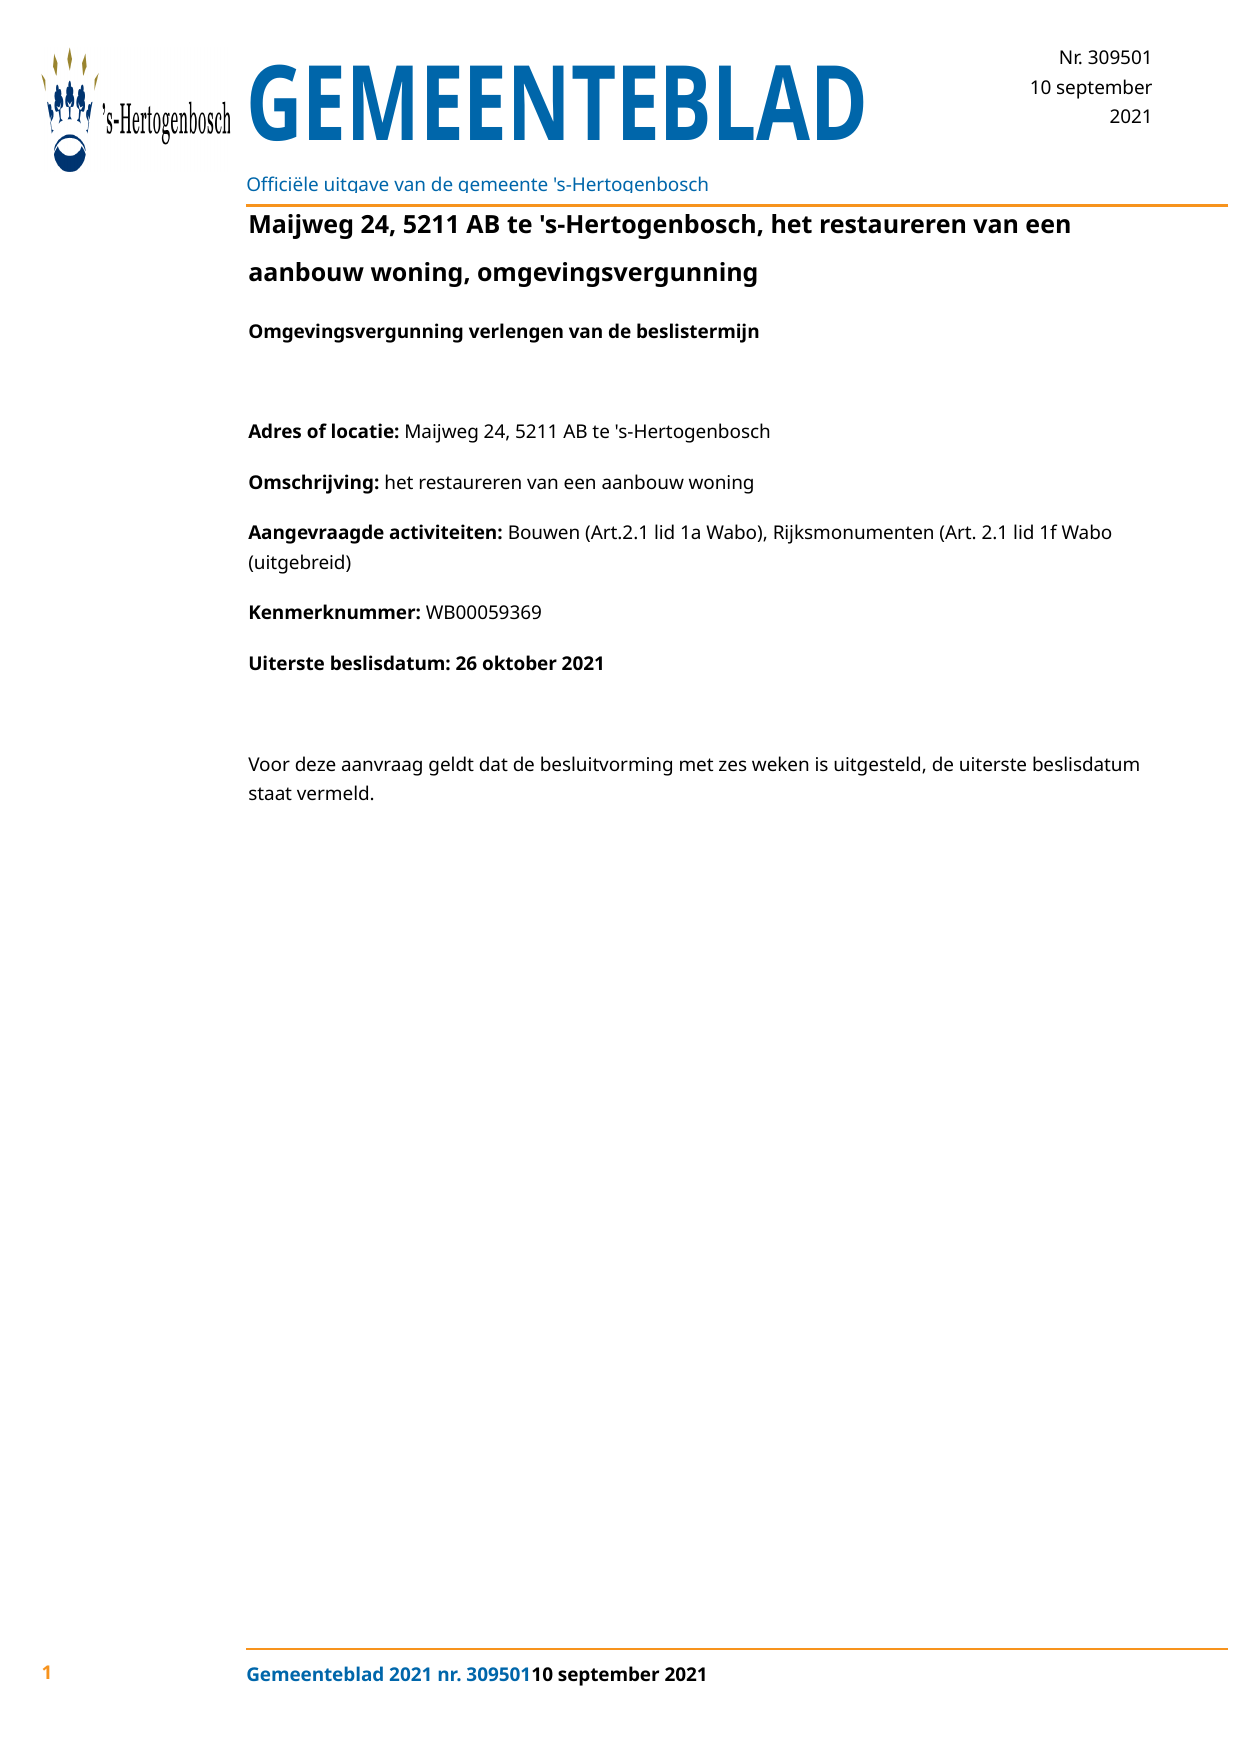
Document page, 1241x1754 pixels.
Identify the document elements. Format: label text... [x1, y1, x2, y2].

text Aangevraagde activiteiten: Bouwen (Art.2.1 lid 1a Wabo), Rijksmonumenten (Art. 2.1 lid 1f Wabo (uitgebreid) [248, 519, 1152, 575]
text Maijweg 24, 5211 AB te 's-Hertogenbosch, het restaureren van een aanbouw woning, omgevingsvergunning [248, 207, 1152, 288]
text Adres of locatie: Maijweg 24, 5211 AB te 's-Hertogenbosch [248, 419, 1152, 444]
text Uiterste beslisdatum: 26 oktober 2021 [248, 650, 1152, 676]
text Omgevingsvergunning verlengen van de beslistermijn [248, 318, 1152, 344]
text Voor deze aanvraag geldt dat de besluitvorming met zes weken is uitgesteld, de uiterste beslisdatum staat vermeld. [248, 751, 1152, 806]
text Omschrijving: het restaureren van een aanbouw woning [248, 469, 1152, 495]
picture [41, 47, 231, 172]
text Kenmerknummer: WB00059369 [248, 599, 1152, 625]
